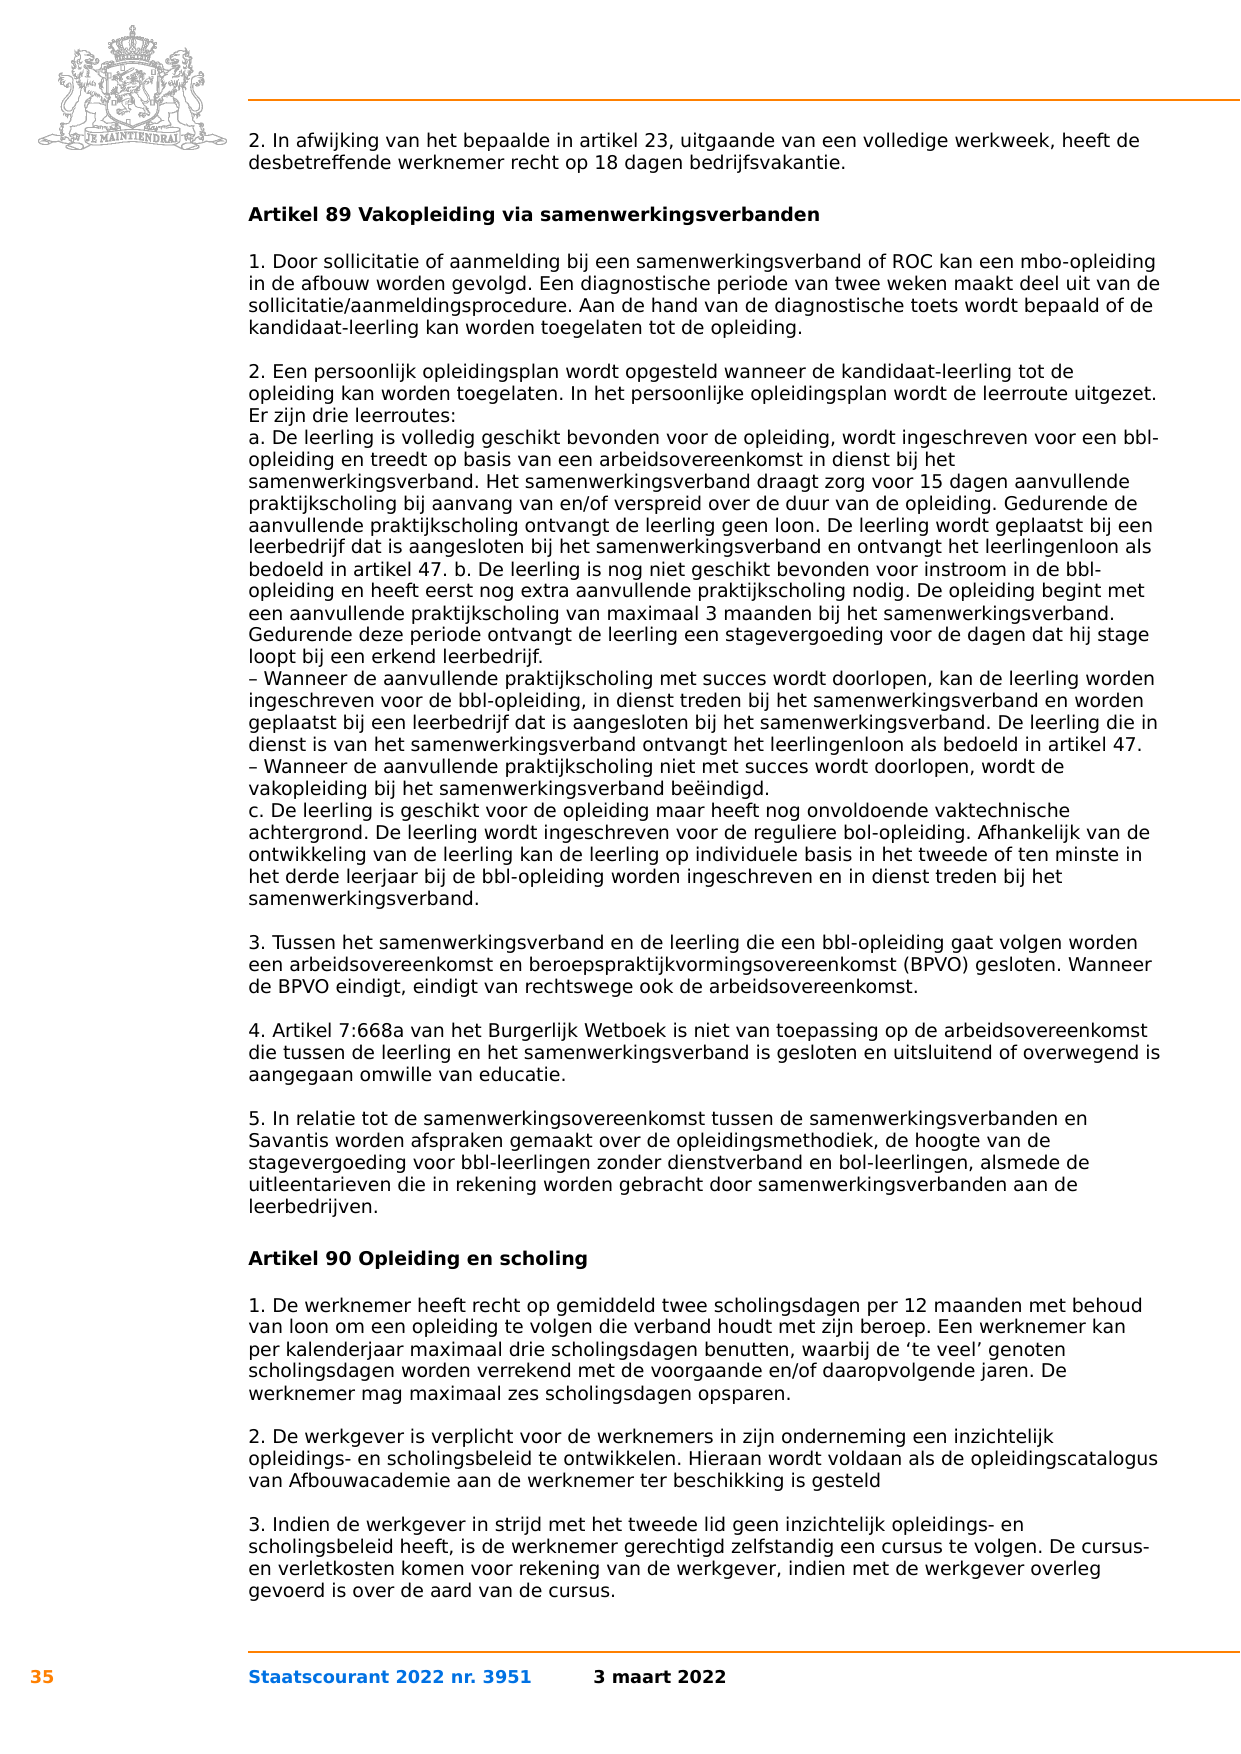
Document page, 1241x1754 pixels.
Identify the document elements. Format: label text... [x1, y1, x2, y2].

text – Wanneer de aanvullende praktijkscholing niet met succes wordt doorlopen, wordt de vakopleiding bij het samenwerkingsverband beëindigd. [248, 756, 1163, 800]
subtitle Artikel 90 Opleiding en scholing [248, 1247, 1163, 1269]
subtitle Artikel 89 Vakopleiding via samenwerkingsverbanden [248, 204, 1163, 226]
text c. De leerling is geschikt voor de opleiding maar heeft nog onvoldoende vaktechnische achtergrond. De leerling wordt ingeschreven voor de reguliere bol-opleiding. Afhankelijk van de ontwikkeling van de leerling kan de leerling op individuele basis in het tweede of ten minste in het derde leerjaar bij de bbl-opleiding worden ingeschreven en in dienst treden bij het samenwerkingsverband. [248, 800, 1163, 910]
text 3. Tussen het samenwerkingsverband en de leerling die een bbl-opleiding gaat volgen worden een arbeidsovereenkomst en beroepspraktijkvormingsovereenkomst (BPVO) gesloten. Wanneer de BPVO eindigt, eindigt van rechtswege ook de arbeidsovereenkomst. [248, 932, 1163, 998]
picture [38, 25, 227, 150]
text 3. Indien de werkgever in strijd met het tweede lid geen inzichtelijk opleidings- en scholingsbeleid heeft, is de werknemer gerechtigd zelfstandig een cursus te volgen. De cursus- en verletkosten komen voor rekening van de werkgever, indien met de werkgever overleg gevoerd is over de aard van de cursus. [248, 1514, 1163, 1602]
text 1. Door sollicitatie of aanmelding bij een samenwerkingsverband of ROC kan een mbo-opleiding in de afbouw worden gevolgd. Een diagnostische periode van twee weken maakt deel uit van de sollicitatie/aanmeldingsprocedure. Aan de hand van de diagnostische toets wordt bepaald of de kandidaat-leerling kan worden toegelaten tot de opleiding. [248, 251, 1163, 339]
text 2. De werkgever is verplicht voor de werknemers in zijn onderneming een inzichtelijk opleidings- en scholingsbeleid te ontwikkelen. Hieraan wordt voldaan als de opleidingscatalogus van Afbouwacademie aan de werknemer ter beschikking is gesteld [248, 1426, 1163, 1492]
text 4. Artikel 7:668a van het Burgerlijk Wetboek is niet van toepassing op de arbeidsovereenkomst die tussen de leerling en het samenwerkingsverband is gesloten en uitsluitend of overwegend is aangegaan omwille van educatie. [248, 1020, 1163, 1086]
text a. De leerling is volledig geschikt bevonden voor de opleiding, wordt ingeschreven voor een bbl-opleiding en treedt op basis van een arbeidsovereenkomst in dienst bij het samenwerkingsverband. Het samenwerkingsverband draagt zorg voor 15 dagen aanvullende praktijkscholing bij aanvang van en/of verspreid over de duur van de opleiding. Gedurende de aanvullende praktijkscholing ontvangt de leerling geen loon. De leerling wordt geplaatst bij een leerbedrijf dat is aangesloten bij het samenwerkingsverband en ontvangt het leerlingenloon als bedoeld in artikel 47. b. De leerling is nog niet geschikt bevonden voor instroom in de bbl-opleiding en heeft eerst nog extra aanvullende praktijkscholing nodig. De opleiding begint met een aanvullende praktijkscholing van maximaal 3 maanden bij het samenwerkingsverband. Gedurende deze periode ontvangt de leerling een stagevergoeding voor de dagen dat hij stage loopt bij een erkend leerbedrijf. [248, 427, 1163, 668]
text – Wanneer de aanvullende praktijkscholing met succes wordt doorlopen, kan de leerling worden ingeschreven voor de bbl-opleiding, in dienst treden bij het samenwerkingsverband en worden geplaatst bij een leerbedrijf dat is aangesloten bij het samenwerkingsverband. De leerling die in dienst is van het samenwerkingsverband ontvangt het leerlingenloon als bedoeld in artikel 47. [248, 668, 1163, 756]
text 2. Een persoonlijk opleidingsplan wordt opgesteld wanneer de kandidaat-leerling tot de opleiding kan worden toegelaten. In het persoonlijke opleidingsplan wordt de leerroute uitgezet. Er zijn drie leerroutes: [248, 361, 1163, 427]
text 5. In relatie tot de samenwerkingsovereenkomst tussen de samenwerkingsverbanden en Savantis worden afspraken gemaakt over de opleidingsmethodiek, de hoogte van de stagevergoeding voor bbl-leerlingen zonder dienstverband en bol-leerlingen, alsmede de uitleentarieven die in rekening worden gebracht door samenwerkingsverbanden aan de leerbedrijven. [248, 1108, 1163, 1217]
text 2. In afwijking van het bepaalde in artikel 23, uitgaande van een volledige werkweek, heeft de desbetreffende werknemer recht op 18 dagen bedrijfsvakantie. [248, 130, 1163, 174]
text 1. De werknemer heeft recht op gemiddeld twee scholingsdagen per 12 maanden met behoud van loon om een opleiding te volgen die verband houdt met zijn beroep. Een werknemer kan per kalenderjaar maximaal drie scholingsdagen benutten, waarbij de ‘te veel’ genoten scholingsdagen worden verrekend met de voorgaande en/of daaropvolgende jaren. De werknemer mag maximaal zes scholingsdagen opsparen. [248, 1294, 1163, 1404]
